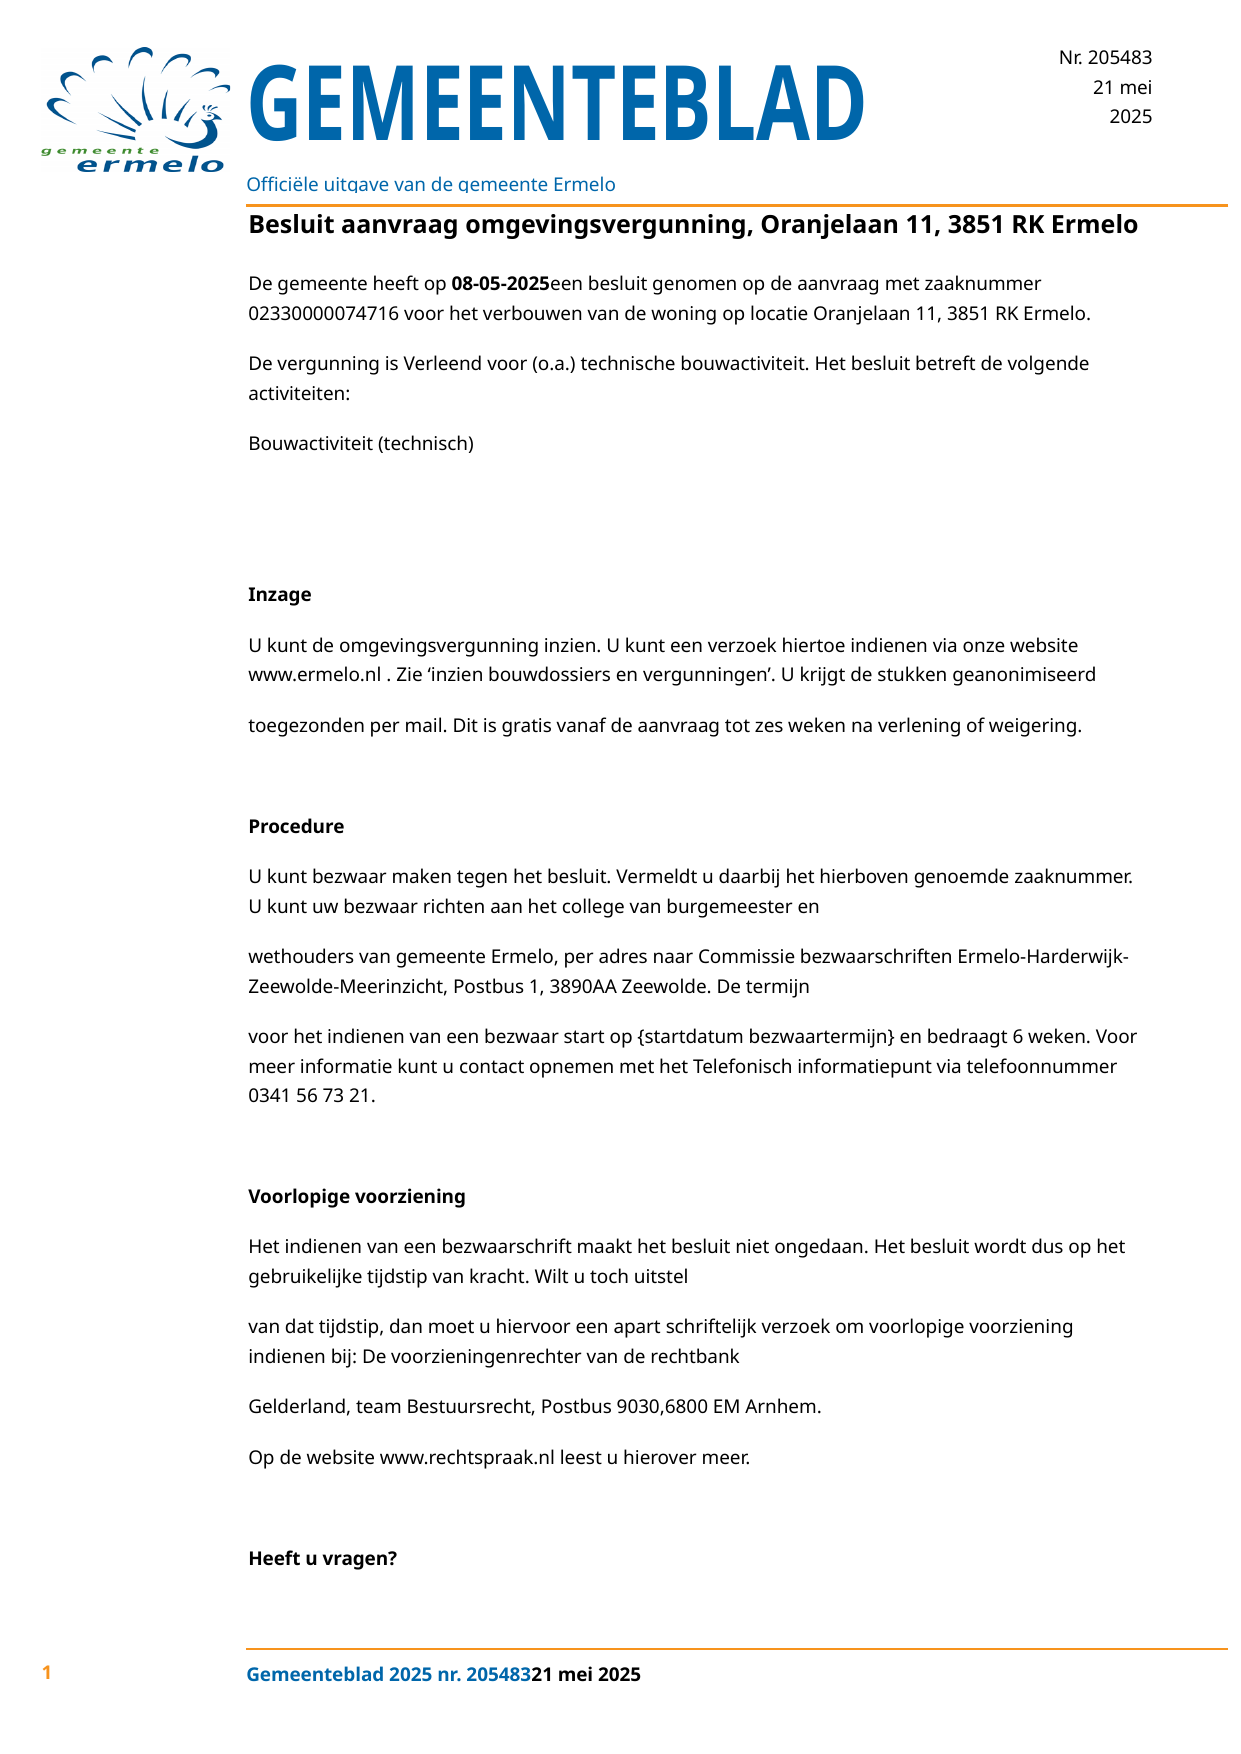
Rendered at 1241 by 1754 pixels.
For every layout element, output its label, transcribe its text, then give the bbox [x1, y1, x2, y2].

text wethouders van gemeente Ermelo, per adres naar Commissie bezwaarschriften Ermelo-Harderwijk-Zeewolde-Meerinzicht, Postbus 1, 3890AA Zeewolde. De termijn [248, 943, 1152, 998]
text Besluit aanvraag omgevingsvergunning, Oranjelaan 11, 3851 RK Ermelo [248, 207, 1152, 241]
text voor het indienen van een bezwaar start op {startdatum bezwaartermijn} en bedraagt 6 weken. Voor meer informatie kunt u contact opnemen met het Telefonisch informatiepunt via telefoonnummer 0341 56 73 21. [248, 1023, 1152, 1108]
text Gelderland, team Bestuursrecht, Postbus 9030,6800 EM Arnhem. [248, 1394, 1152, 1419]
text van dat tijdstip, dan moet u hiervoor een apart schriftelijk verzoek om voorlopige voorziening indienen bij: De voorzieningenrechter van de rechtbank [248, 1314, 1152, 1369]
picture [41, 47, 231, 172]
text Op de website www.rechtspraak.nl leest u hierover meer. [248, 1444, 1152, 1470]
text Procedure [248, 813, 1152, 838]
text De gemeente heeft op 08-05-2025een besluit genomen op de aanvraag met zaaknummer 02330000074716 voor het verbouwen van de woning op locatie Oranjelaan 11, 3851 RK Ermelo. [248, 270, 1152, 326]
text De vergunning is Verleend voor (o.a.) technische bouwactiviteit. Het besluit betreft de volgende activiteiten: [248, 350, 1152, 406]
text Voorlopige voorziening [248, 1183, 1152, 1209]
text Heeft u vragen? [248, 1545, 1152, 1571]
text U kunt de omgevingsvergunning inzien. U kunt een verzoek hiertoe indienen via onze website www.ermelo.nl . Zie ‘inzien bouwdossiers en vergunningen’. U krijgt de stukken geanonimiseerd [248, 632, 1152, 687]
text Inzage [248, 582, 1152, 607]
text U kunt bezwaar maken tegen het besluit. Vermeldt u daarbij het hierboven genoemde zaaknummer. U kunt uw bezwaar richten aan het college van burgemeester en [248, 863, 1152, 918]
text toegezonden per mail. Dit is gratis vanaf de aanvraag tot zes weken na verlening of weigering. [248, 712, 1152, 738]
text Het indienen van een bezwaarschrift maakt het besluit niet ongedaan. Het besluit wordt dus op het gebruikelijke tijdstip van kracht. Wilt u toch uitstel [248, 1234, 1152, 1289]
text Bouwactiviteit (technisch) [248, 430, 1152, 456]
